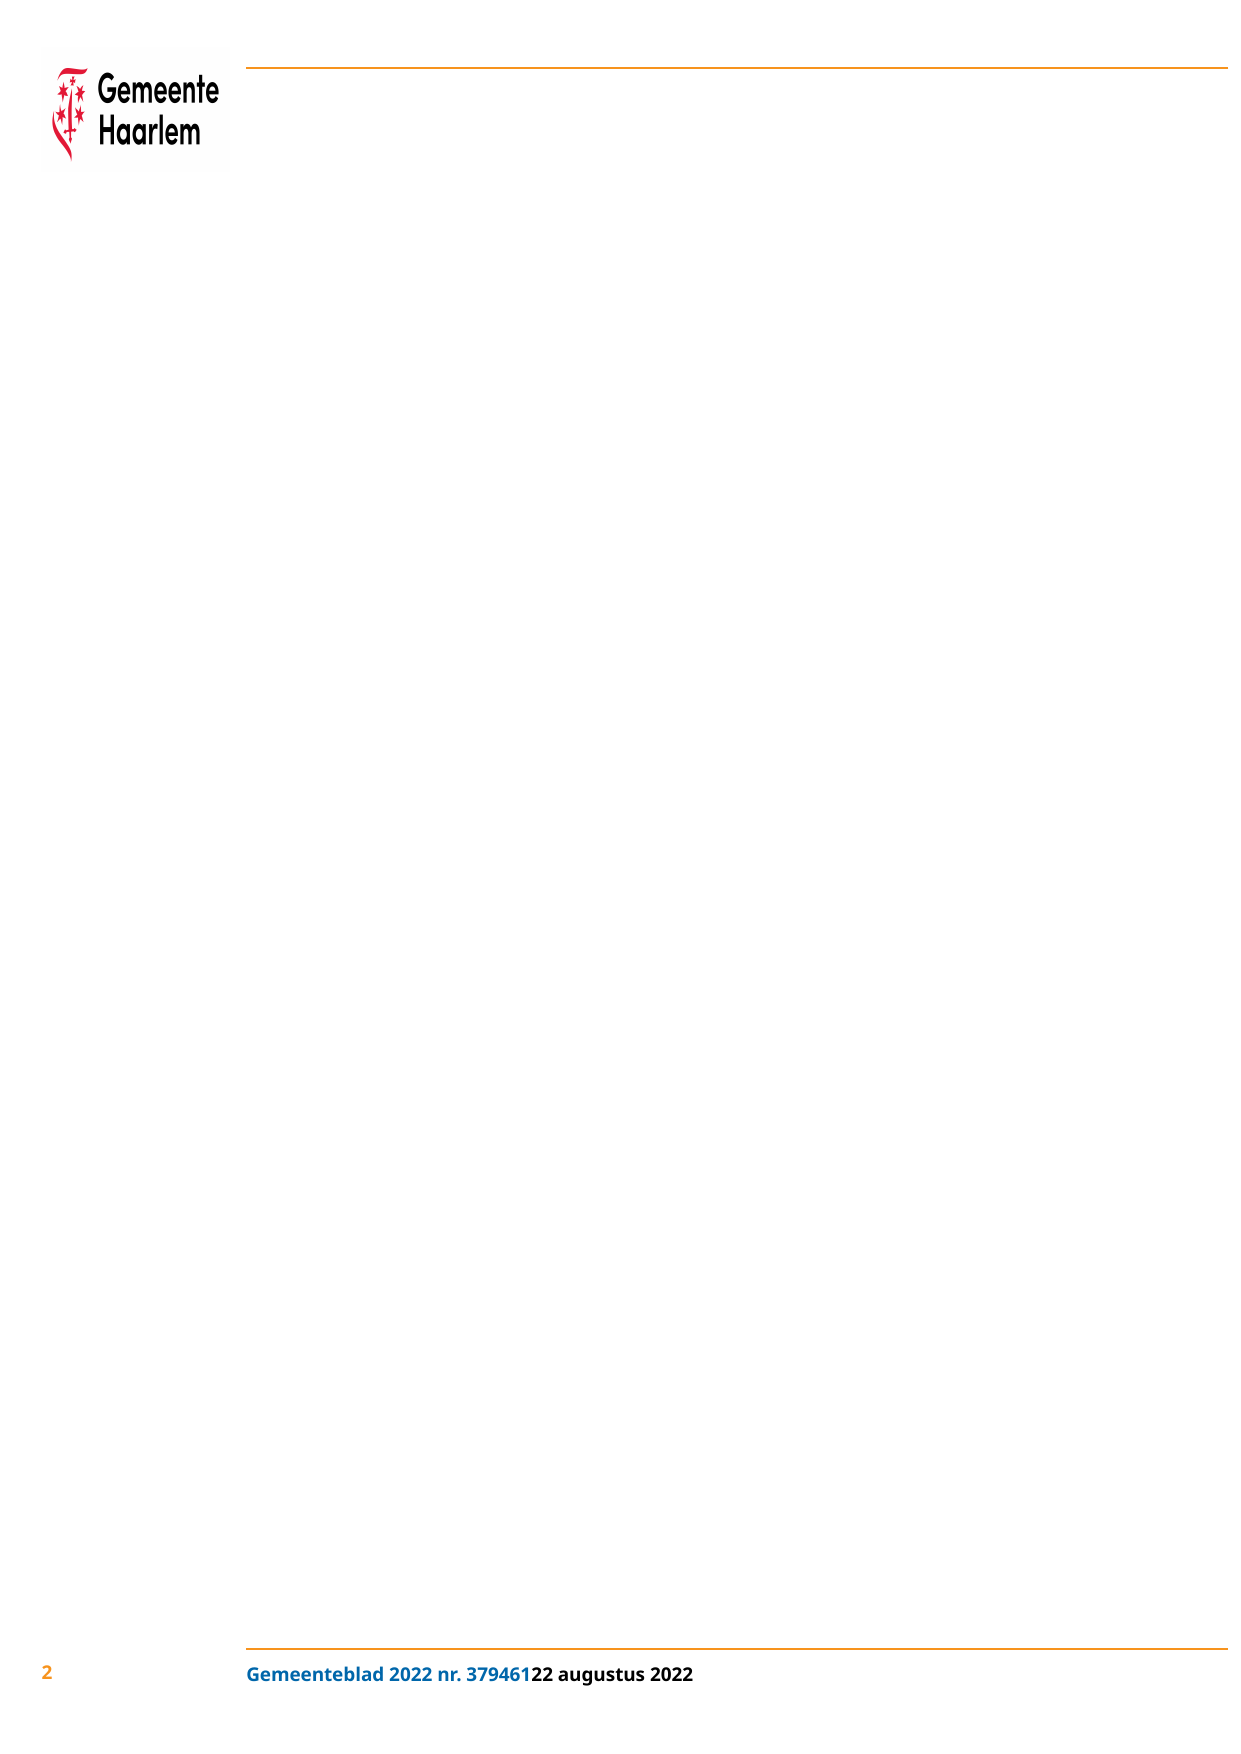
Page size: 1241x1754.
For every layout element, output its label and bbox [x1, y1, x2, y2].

picture [41, 47, 231, 172]
